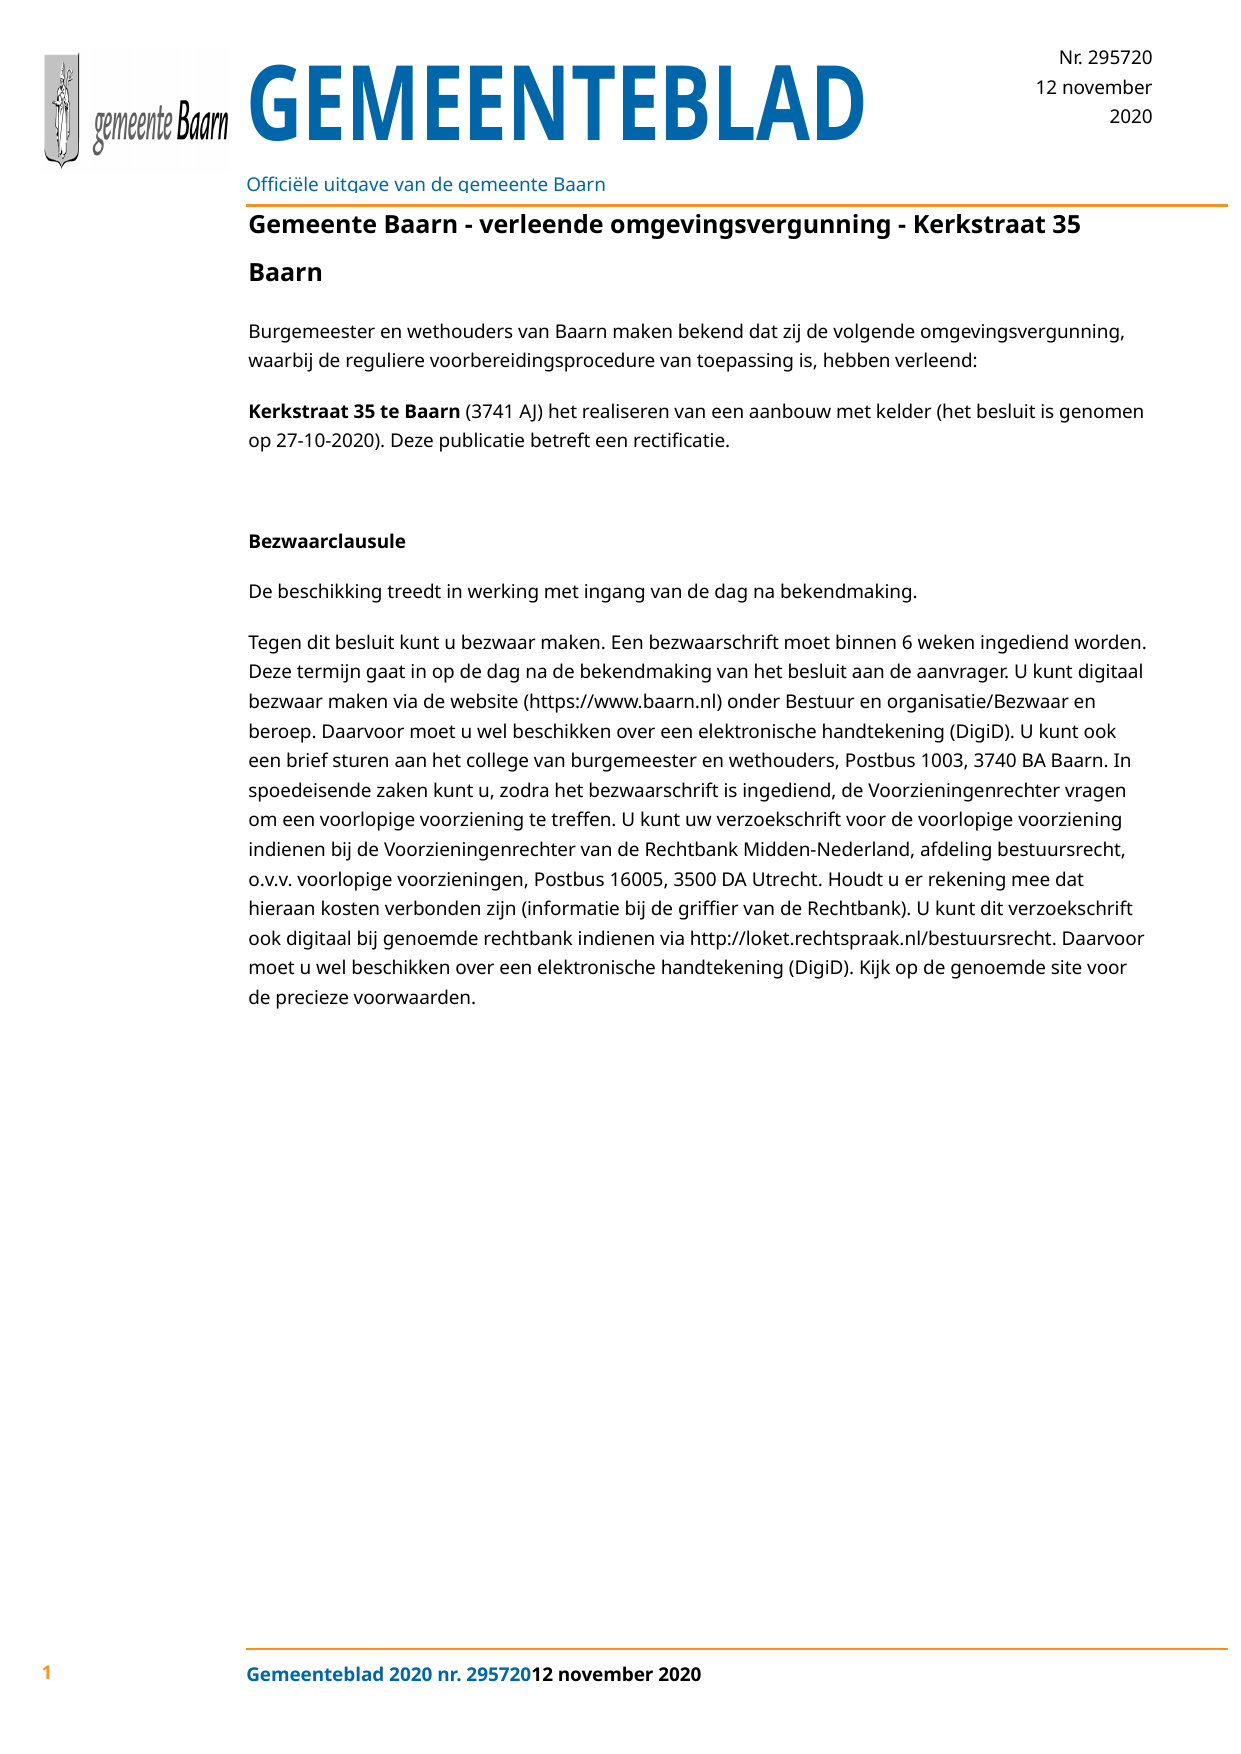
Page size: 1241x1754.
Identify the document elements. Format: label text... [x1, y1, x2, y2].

text Gemeente Baarn - verleende omgevingsvergunning - Kerkstraat 35 Baarn [248, 207, 1152, 288]
text De beschikking treedt in werking met ingang van de dag na bekendmaking. [248, 579, 1152, 604]
picture [41, 47, 231, 172]
text Tegen dit besluit kunt u bezwaar maken. Een bezwaarschrift moet binnen 6 weken ingediend worden. Deze termijn gaat in op de dag na de bekendmaking van het besluit aan de aanvrager. U kunt digitaal bezwaar maken via de website (https://www.baarn.nl) onder Bestuur en organisatie/Bezwaar en beroep. Daarvoor moet u wel beschikken over een elektronische handtekening (DigiD). U kunt ook een brief sturen aan het college van burgemeester en wethouders, Postbus 1003, 3740 BA Baarn. In spoedeisende zaken kunt u, zodra het bezwaarschrift is ingediend, de Voorzieningenrechter vragen om een voorlopige voorziening te treffen. U kunt uw verzoekschrift voor de voorlopige voorziening indienen bij de Voorzieningenrechter van de Rechtbank Midden-Nederland, afdeling bestuursrecht, o.v.v. voorlopige voorzieningen, Postbus 16005, 3500 DA Utrecht. Houdt u er rekening mee dat hieraan kosten verbonden zijn (informatie bij de griffier van de Rechtbank). U kunt dit verzoekschrift ook digitaal bij genoemde rechtbank indienen via http://loket.rechtspraak.nl/bestuursrecht. Daarvoor moet u wel beschikken over een elektronische handtekening (DigiD). Kijk op de genoemde site voor de precieze voorwaarden. [248, 629, 1152, 1010]
text Kerkstraat 35 te Baarn (3741 AJ) het realiseren van een aanbouw met kelder (het besluit is genomen op 27-10-2020). Deze publicatie betreft een rectificatie. [248, 398, 1152, 453]
text Bezwaarclausule [248, 528, 1152, 554]
text Burgemeester en wethouders van Baarn maken bekend dat zij de volgende omgevingsvergunning, waarbij de reguliere voorbereidingsprocedure van toepassing is, hebben verleend: [248, 318, 1152, 373]
